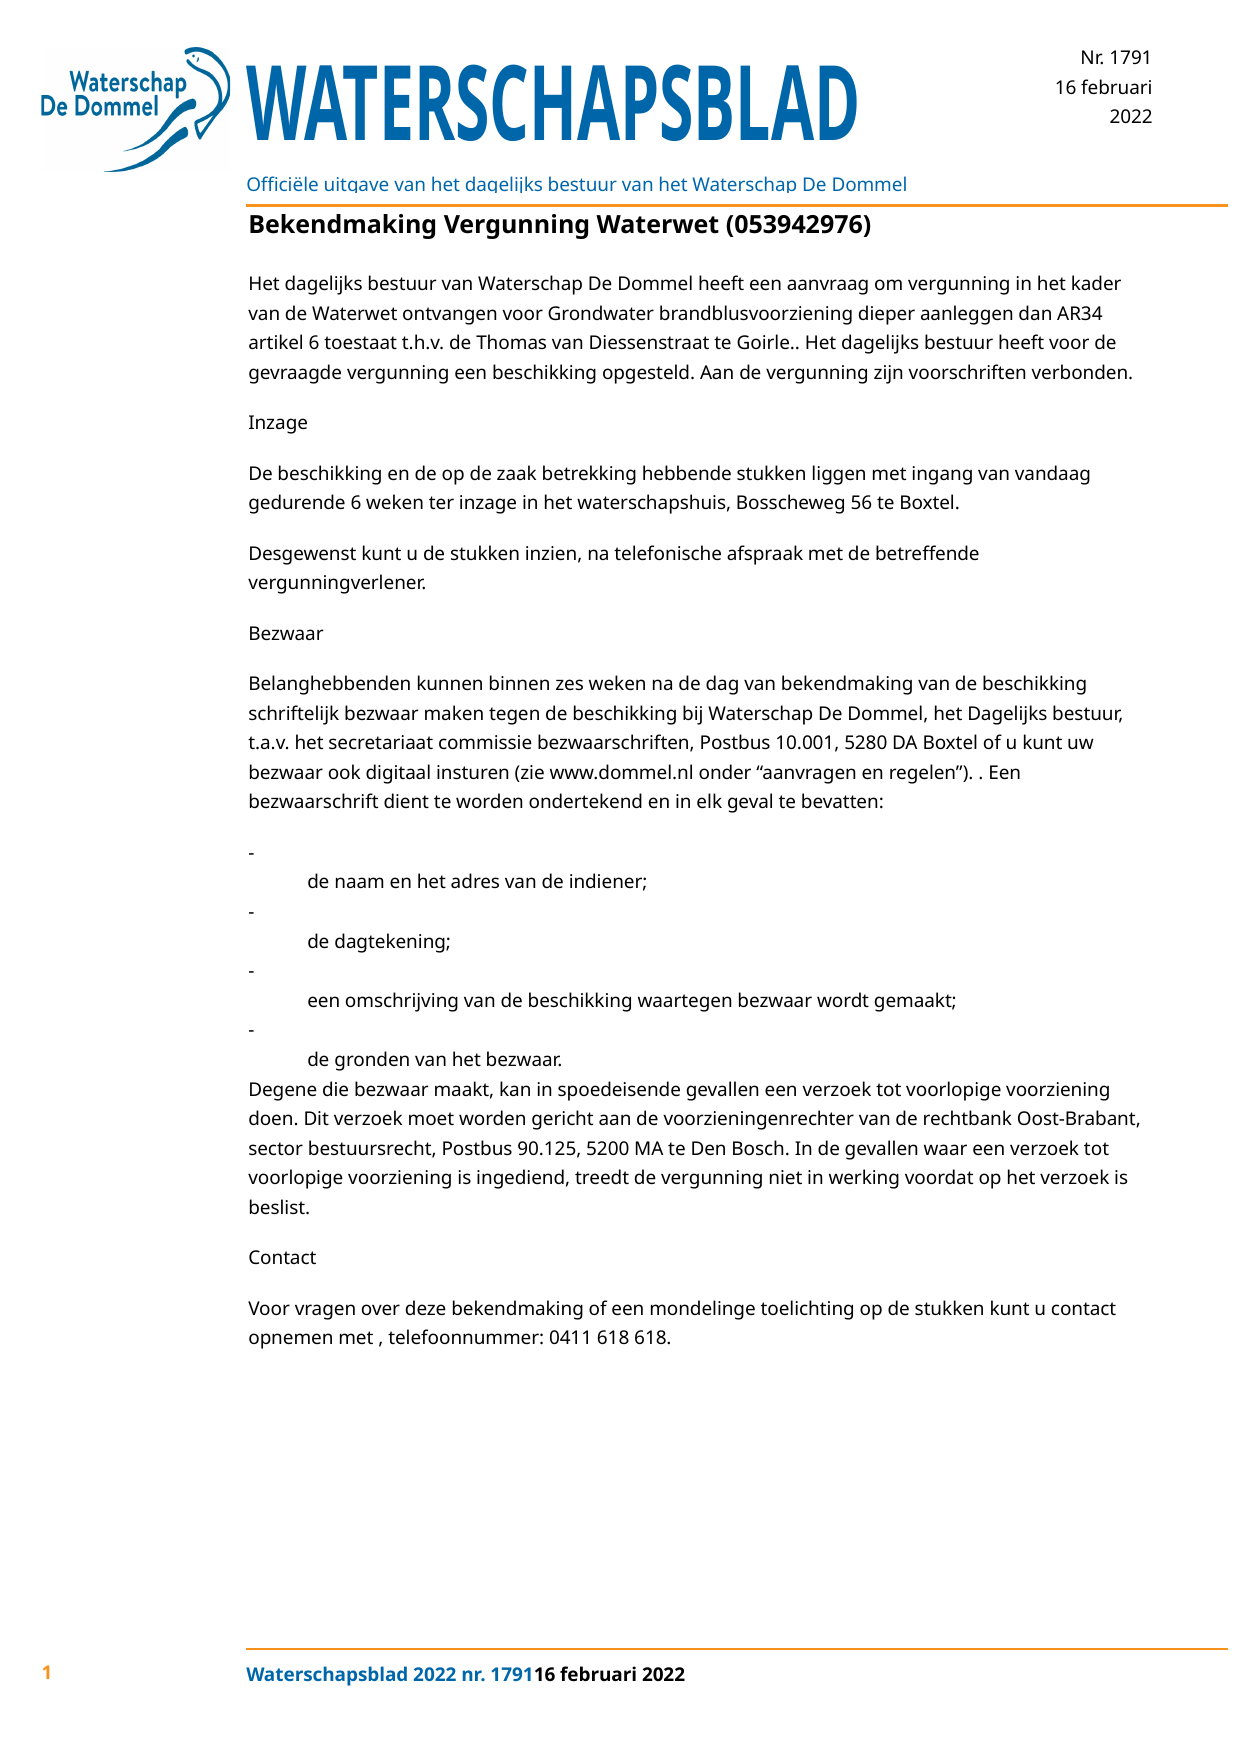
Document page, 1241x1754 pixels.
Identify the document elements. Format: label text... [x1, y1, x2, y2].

list de gronden van het bezwaar. [248, 1046, 1152, 1072]
picture [41, 47, 231, 172]
text Bekendmaking Vergunning Waterwet (053942976) [248, 207, 1152, 241]
list een omschrijving van de beschikking waartegen bezwaar wordt gemaakt; [248, 987, 1152, 1013]
list de dagtekening; [248, 928, 1152, 953]
text Belanghebbenden kunnen binnen zes weken na de dag van bekendmaking van de beschikking schriftelijk bezwaar maken tegen de beschikking bij Waterschap De Dommel, het Dagelijks bestuur, t.a.v. het secretariaat commissie bezwaarschriften, Postbus 10.001, 5280 DA Boxtel of u kunt uw bezwaar ook digitaal insturen (zie www.dommel.nl onder “aanvragen en regelen”). . Een bezwaarschrift dient te worden ondertekend en in elk geval te bevatten: [248, 670, 1152, 814]
text Voor vragen over deze bekendmaking of een mondelinge toelichting op de stukken kunt u contact opnemen met , telefoonnummer: 0411 618 618. [248, 1295, 1152, 1350]
list de naam en het adres van de indiener; [248, 869, 1152, 894]
text Desgewenst kunt u de stukken inzien, na telefonische afspraak met de betreffende vergunningverlener. [248, 540, 1152, 595]
text De beschikking en de op de zaak betrekking hebbende stukken liggen met ingang van vandaag gedurende 6 weken ter inzage in het waterschapshuis, Bosscheweg 56 te Boxtel. [248, 460, 1152, 515]
text Inzage [248, 409, 1152, 435]
text Contact [248, 1244, 1152, 1270]
text Degene die bezwaar maakt, kan in spoedeisende gevallen een verzoek tot voorlopige voorziening doen. Dit verzoek moet worden gericht aan de voorzieningenrechter van de rechtbank Oost-Brabant, sector bestuursrecht, Postbus 90.125, 5200 MA te Den Bosch. In de gevallen waar een verzoek tot voorlopige voorziening is ingediend, treedt de vergunning niet in werking voordat op het verzoek is beslist. [248, 1076, 1152, 1220]
picture [45, 99, 51, 111]
picture [198, 118, 210, 131]
picture [204, 47, 231, 76]
text Het dagelijks bestuur van Waterschap De Dommel heeft een aanvraag om vergunning in het kader van de Waterwet ontvangen voor Grondwater brandblusvoorziening dieper aanleggen dan AR34 artikel 6 toestaat t.h.v. de Thomas van Diessenstraat te Goirle.. Het dagelijks bestuur heeft voor de gevraagde vergunning een beschikking opgesteld. Aan de vergunning zijn voorschriften verbonden. [248, 270, 1152, 385]
text Bezwaar [248, 620, 1152, 646]
